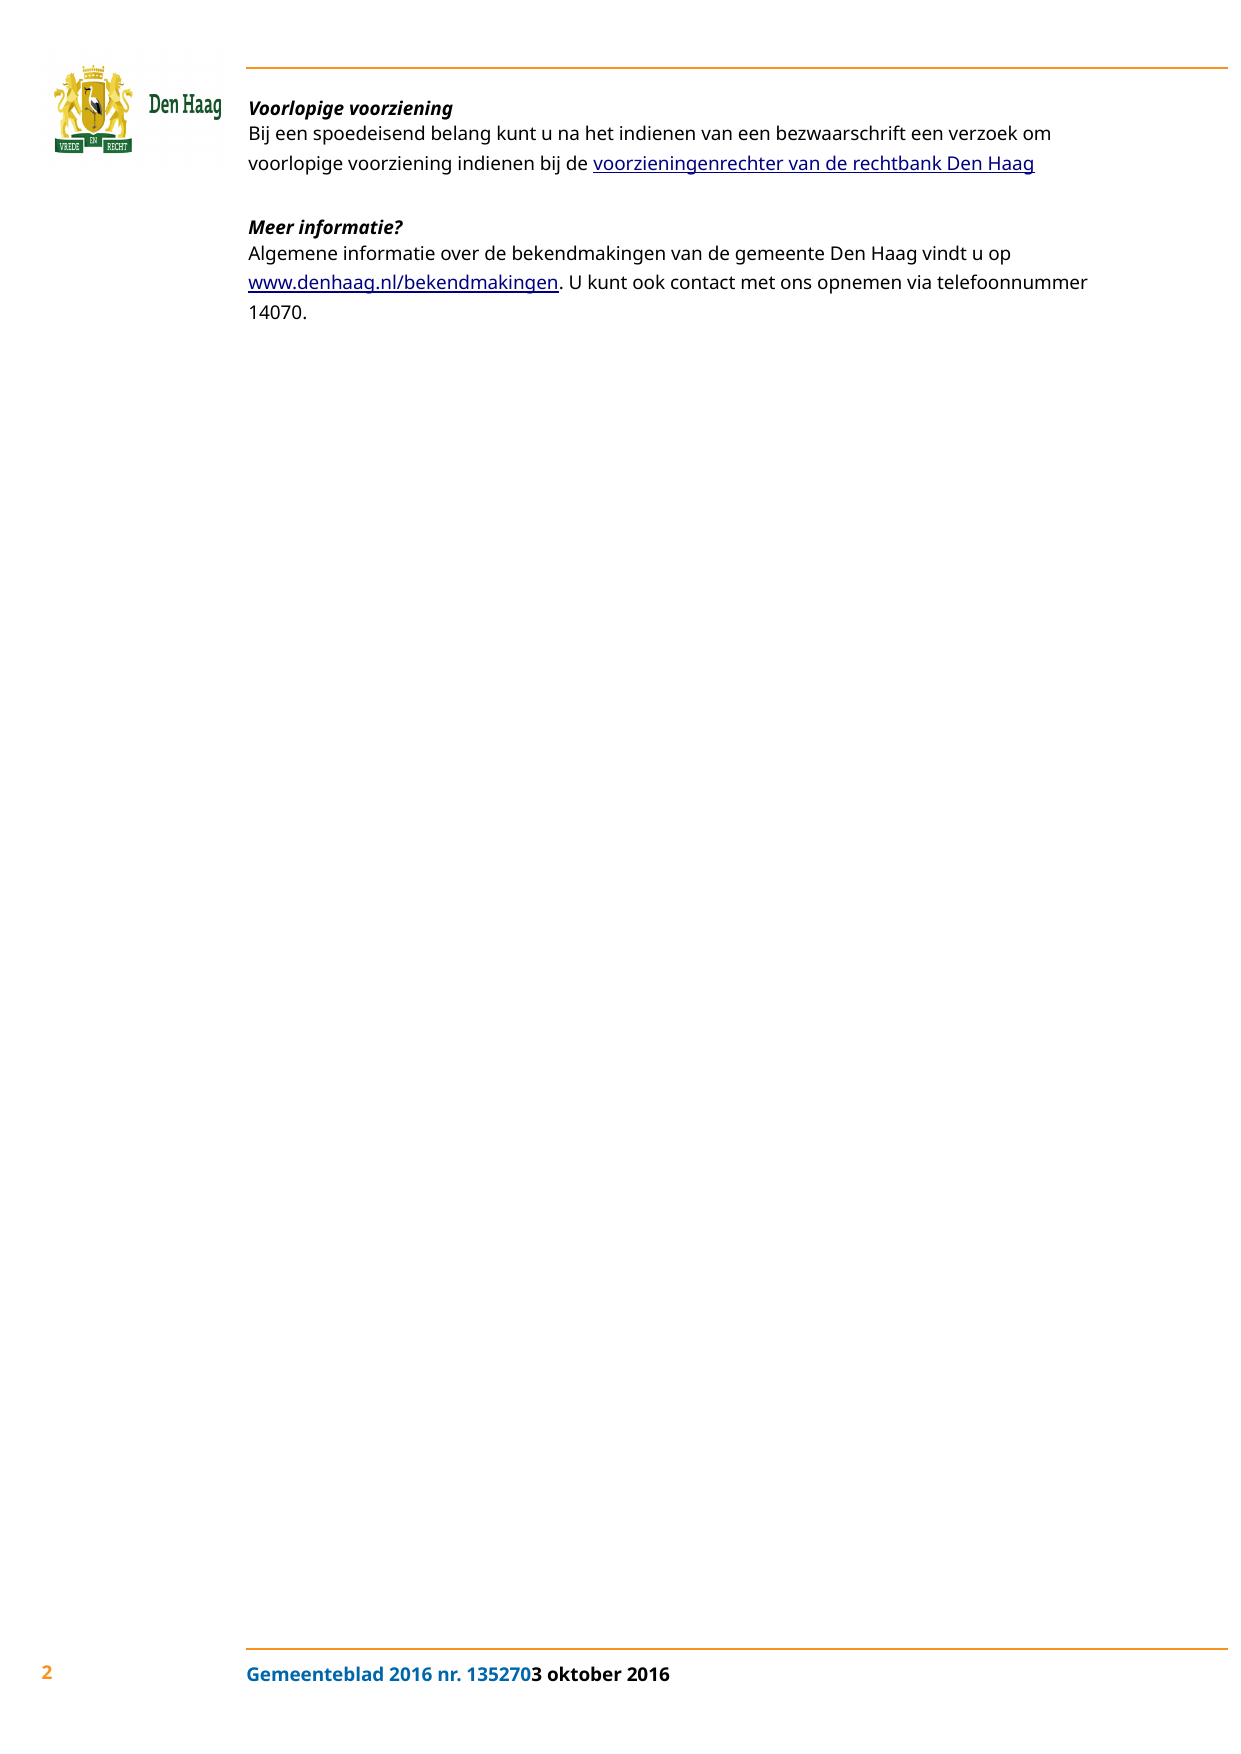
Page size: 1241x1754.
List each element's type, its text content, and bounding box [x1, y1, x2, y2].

text Algemene informatie over de bekendmakingen van de gemeente Den Haag vindt u op www.denhaag.nl/bekendmakingen. U kunt ook contact met ons opnemen via telefoonnummer 14070. [248, 240, 1152, 325]
text Meer informatie? [248, 214, 1152, 240]
text Voorlopige voorziening [248, 95, 1152, 121]
text Bij een spoedeisend belang kunt u na het indienen van een bezwaarschrift een verzoek om voorlopige voorziening indienen bij de voorzieningenrechter van de rechtbank Den Haag [248, 121, 1152, 176]
picture [41, 47, 231, 172]
